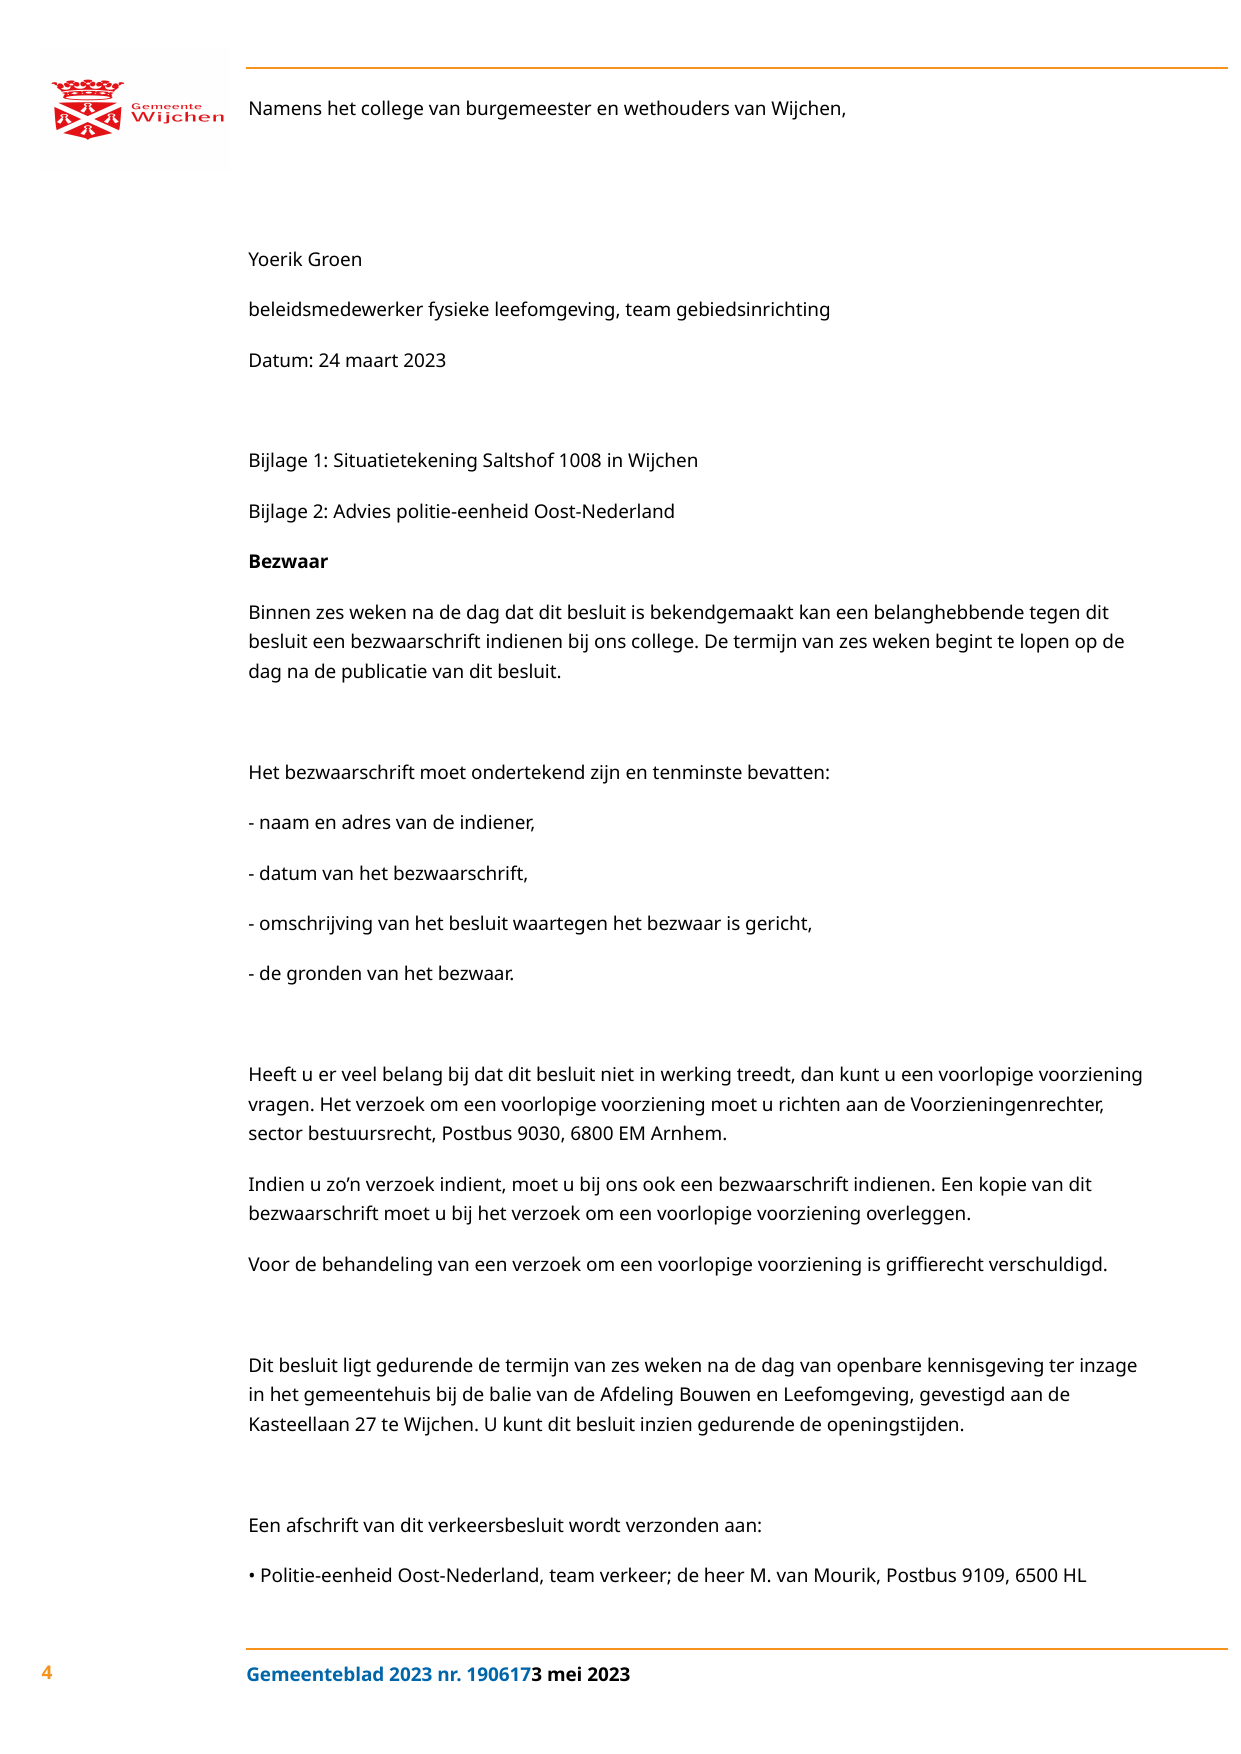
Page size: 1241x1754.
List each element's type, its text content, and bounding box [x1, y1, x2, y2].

picture [41, 47, 231, 172]
text Voor de behandeling van een verzoek om een voorlopige voorziening is griffierecht verschuldigd. [248, 1251, 1152, 1277]
text Indien u zo’n verzoek indient, moet u bij ons ook een bezwaarschrift indienen. Een kopie van dit bezwaarschrift moet u bij het verzoek om een voorlopige voorziening overleggen. [248, 1171, 1152, 1226]
text Datum: 24 maart 2023 [248, 347, 1152, 373]
text Bezwaar [248, 548, 1152, 574]
text Dit besluit ligt gedurende de termijn van zes weken na de dag van openbare kennisgeving ter inzage in het gemeentehuis bij de balie van de Afdeling Bouwen en Leefomgeving, gevestigd aan de Kasteellaan 27 te Wijchen. U kunt dit besluit inzien gedurende de openingstijden. [248, 1352, 1152, 1437]
text - omschrijving van het besluit waartegen het bezwaar is gericht, [248, 910, 1152, 936]
text Yoerik Groen [248, 246, 1152, 272]
text - naam en adres van de indiener, [248, 809, 1152, 835]
text Bijlage 2: Advies politie-eenheid Oost-Nederland [248, 498, 1152, 524]
text Heeft u er veel belang bij dat dit besluit niet in werking treedt, dan kunt u een voorlopige voorziening vragen. Het verzoek om een voorlopige voorziening moet u richten aan de Voorzieningenrechter, sector bestuursrecht, Postbus 9030, 6800 EM Arnhem. [248, 1061, 1152, 1146]
text Namens het college van burgemeester en wethouders van Wijchen, [248, 95, 1152, 121]
text • Politie-eenheid Oost-Nederland, team verkeer; de heer M. van Mourik, Postbus 9109, 6500 HL [248, 1562, 1152, 1588]
text - datum van het bezwaarschrift, [248, 860, 1152, 886]
text beleidsmedewerker fysieke leefomgeving, team gebiedsinrichting [248, 296, 1152, 322]
text Bijlage 1: Situatietekening Saltshof 1008 in Wijchen [248, 448, 1152, 473]
text Het bezwaarschrift moet ondertekend zijn en tenminste bevatten: [248, 759, 1152, 785]
text Binnen zes weken na de dag dat dit besluit is bekendgemaakt kan een belanghebbende tegen dit besluit een bezwaarschrift indienen bij ons college. De termijn van zes weken begint te lopen op de dag na de publicatie van dit besluit. [248, 599, 1152, 684]
text - de gronden van het bezwaar. [248, 961, 1152, 986]
text Een afschrift van dit verkeersbesluit wordt verzonden aan: [248, 1512, 1152, 1538]
